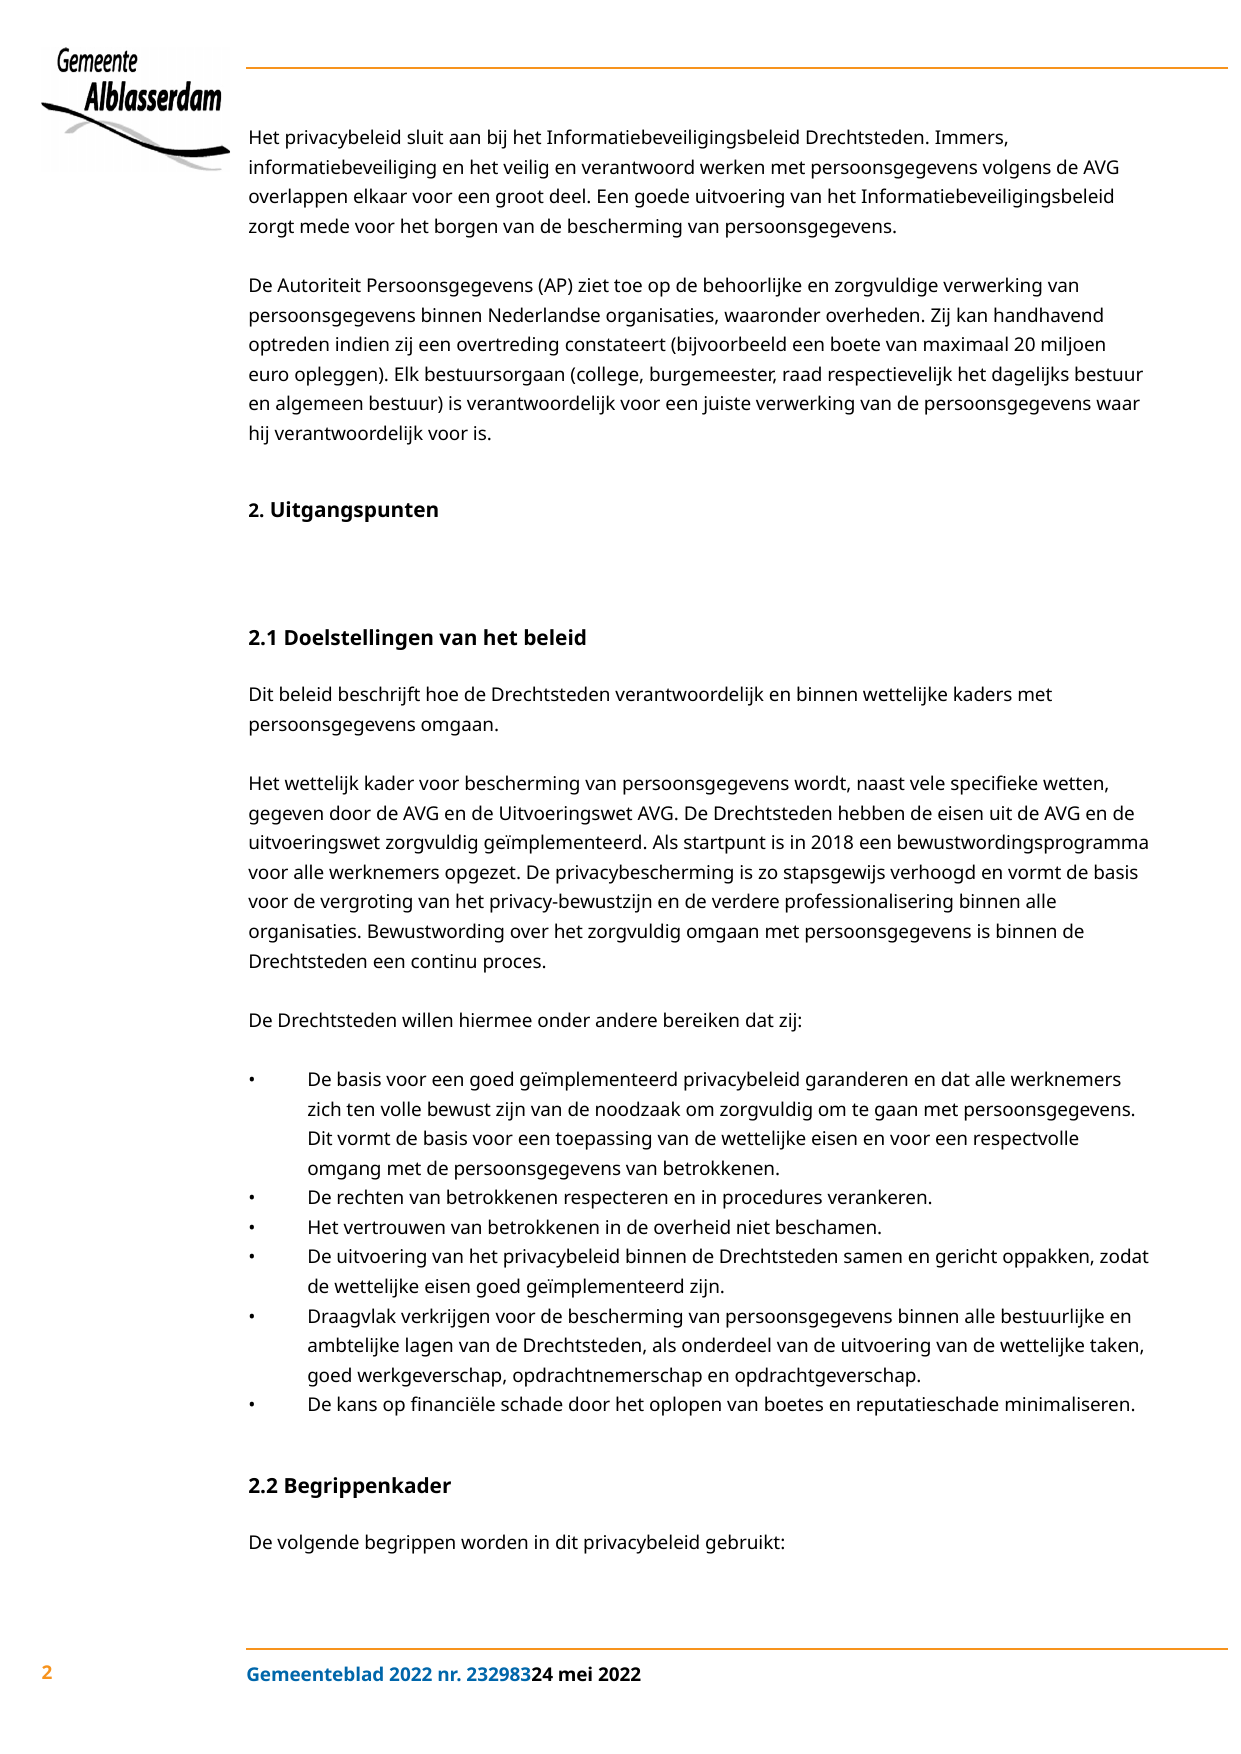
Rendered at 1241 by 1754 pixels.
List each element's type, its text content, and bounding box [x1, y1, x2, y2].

text Het privacybeleid sluit aan bij het Informatiebeveiligingsbeleid Drechtsteden. Immers, informatiebeveiliging en het veilig en verantwoord werken met persoonsgegevens volgens de AVG overlappen elkaar voor een groot deel. Een goede uitvoering van het Informatiebeveiligingsbeleid zorgt mede voor het borgen van de bescherming van persoonsgegevens. [248, 124, 1152, 239]
picture [41, 47, 231, 172]
text 2. Uitgangspunten [248, 495, 1152, 524]
text De Autoriteit Persoonsgegevens (AP) ziet toe op de behoorlijke en zorgvuldige verwerking van persoonsgegevens binnen Nederlandse organisaties, waaronder overheden. Zij kan handhavend optreden indien zij een overtreding constateert (bijvoorbeeld een boete van maximaal 20 miljoen euro opleggen). Elk bestuursorgaan (college, burgemeester, raad respectievelijk het dagelijks bestuur en algemeen bestuur) is verantwoordelijk voor een juiste verwerking van de persoonsgegevens waar hij verantwoordelijk voor is. [248, 272, 1152, 446]
list Het vertrouwen van betrokkenen in de overheid niet beschamen. [248, 1214, 1152, 1240]
text De Drechtsteden willen hiermee onder andere bereiken dat zij: [248, 1007, 1152, 1033]
text 2.1 Doelstellingen van het beleid [248, 623, 1152, 652]
text 2.2 Begrippenkader [248, 1472, 1152, 1500]
text De volgende begrippen worden in dit privacybeleid gebruikt: [248, 1529, 1152, 1555]
text Dit beleid beschrijft hoe de Drechtsteden verantwoordelijk en binnen wettelijke kaders met persoonsgegevens omgaan. [248, 682, 1152, 737]
list De basis voor een goed geïmplementeerd privacybeleid garanderen en dat alle werknemers zich ten volle bewust zijn van de noodzaak om zorgvuldig om te gaan met persoonsgegevens. Dit vormt de basis voor een toepassing van de wettelijke eisen en voor een respectvolle omgang met de persoonsgegevens van betrokkenen. [248, 1066, 1152, 1181]
text Het wettelijk kader voor bescherming van persoonsgegevens wordt, naast vele specifieke wetten, gegeven door de AVG en de Uitvoeringswet AVG. De Drechtsteden hebben de eisen uit de AVG en de uitvoeringswet zorgvuldig geïmplementeerd. Als startpunt is in 2018 een bewustwordingsprogramma voor alle werknemers opgezet. De privacybescherming is zo stapsgewijs verhoogd en vormt de basis voor de vergroting van het privacy-bewustzijn en de verdere professionalisering binnen alle organisaties. Bewustwording over het zorgvuldig omgaan met persoonsgegevens is binnen de Drechtsteden een continu proces. [248, 770, 1152, 973]
list De rechten van betrokkenen respecteren en in procedures verankeren. [248, 1184, 1152, 1210]
list De kans op financiële schade door het oplopen van boetes en reputatieschade minimaliseren. [248, 1392, 1152, 1417]
list De uitvoering van het privacybeleid binnen de Drechtsteden samen en gericht oppakken, zodat de wettelijke eisen goed geïmplementeerd zijn. [248, 1244, 1152, 1299]
list Draagvlak verkrijgen voor de bescherming van persoonsgegevens binnen alle bestuurlijke en ambtelijke lagen van de Drechtsteden, als onderdeel van de uitvoering van de wettelijke taken, goed werkgeverschap, opdrachtnemerschap en opdrachtgeverschap. [248, 1303, 1152, 1388]
